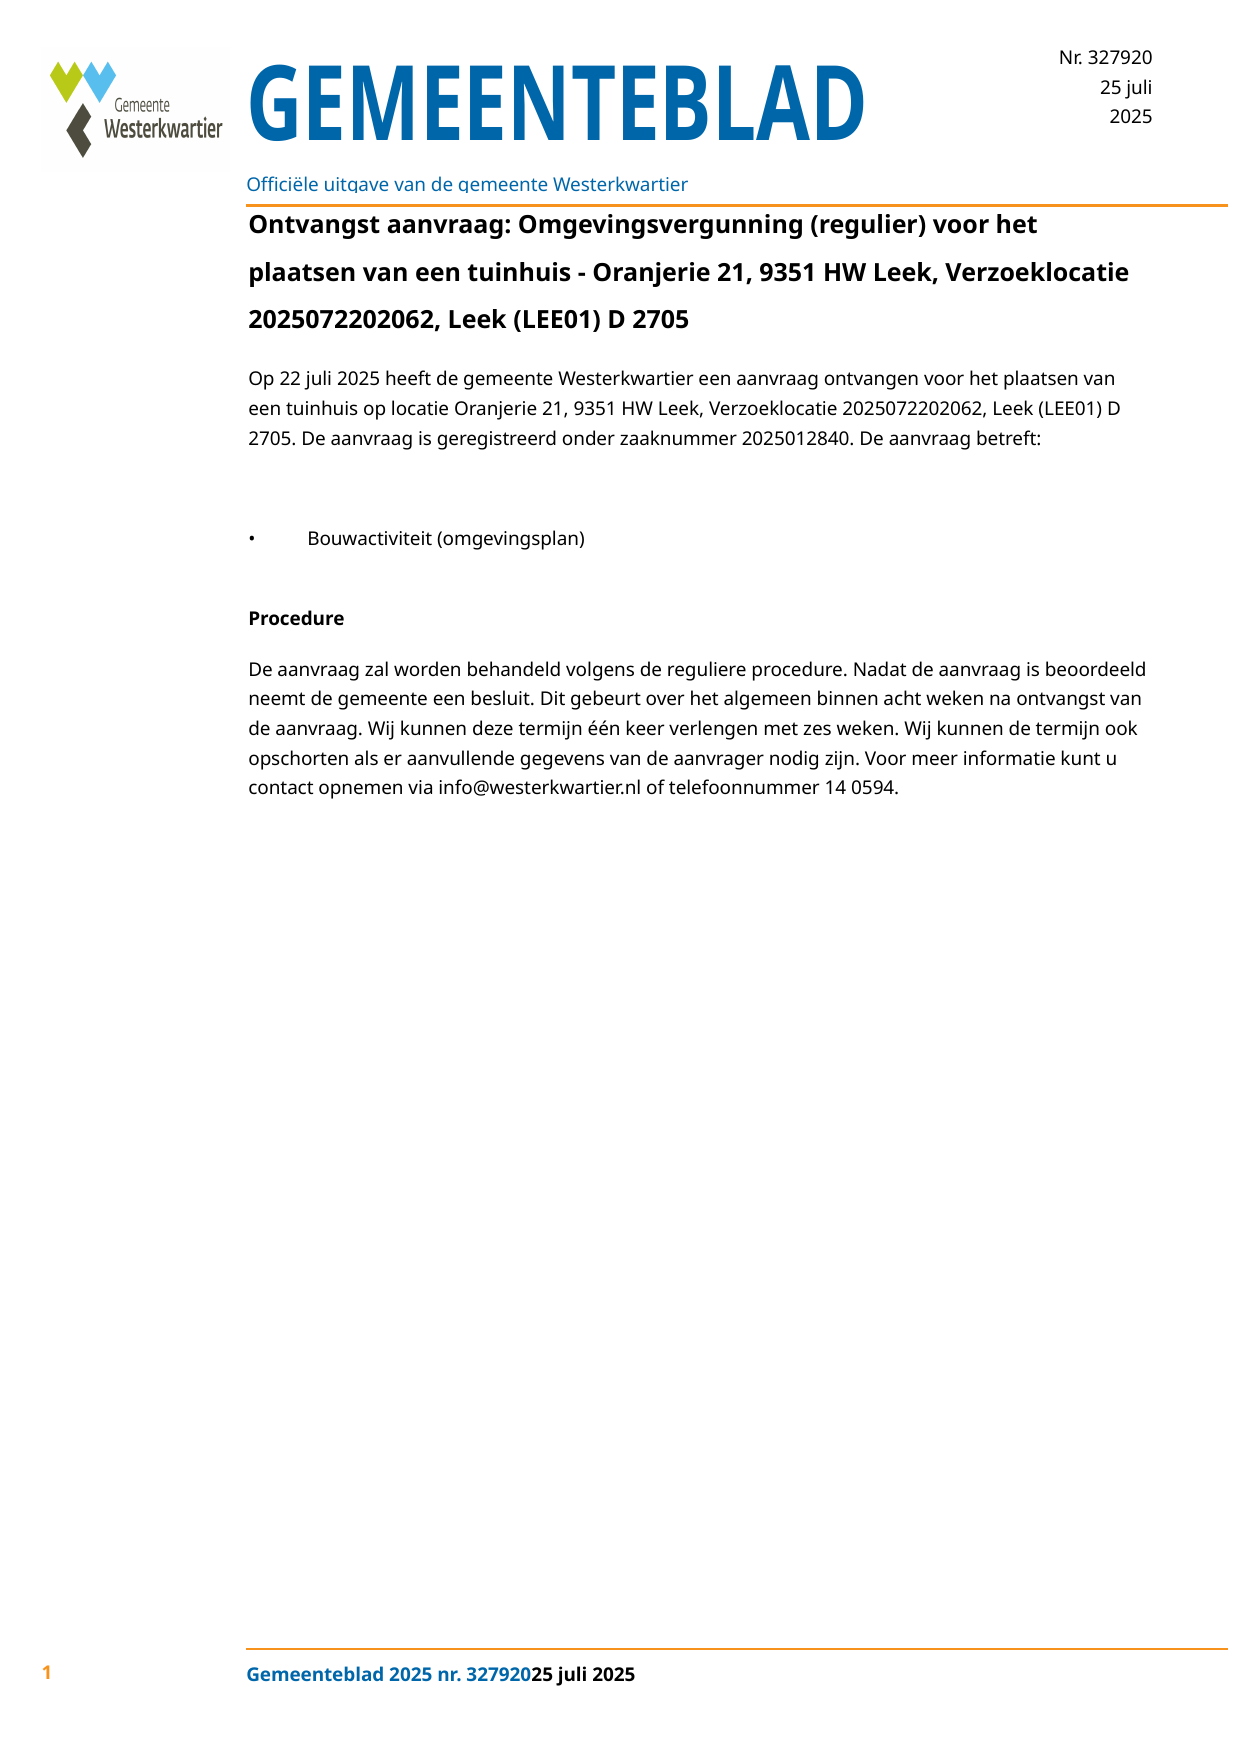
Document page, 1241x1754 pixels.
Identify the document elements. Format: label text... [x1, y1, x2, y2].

text Ontvangst aanvraag: Omgevingsvergunning (regulier) voor het plaatsen van een tuinhuis - Oranjerie 21, 9351 HW Leek, Verzoeklocatie 2025072202062, Leek (LEE01) D 2705 [248, 207, 1152, 336]
list Bouwactiviteit (omgevingsplan) [248, 526, 1152, 551]
text Procedure [248, 606, 1152, 631]
picture [41, 47, 231, 172]
text De aanvraag zal worden behandeld volgens de reguliere procedure. Nadat de aanvraag is beoordeeld neemt de gemeente een besluit. Dit gebeurt over het algemeen binnen acht weken na ontvangst van de aanvraag. Wij kunnen deze termijn één keer verlengen met zes weken. Wij kunnen de termijn ook opschorten als er aanvullende gegevens van de aanvrager nodig zijn. Voor meer informatie kunt u contact opnemen via info@westerkwartier.nl of telefoonnummer 14 0594. [248, 656, 1152, 800]
text Op 22 juli 2025 heeft de gemeente Westerkwartier een aanvraag ontvangen voor het plaatsen van een tuinhuis op locatie Oranjerie 21, 9351 HW Leek, Verzoeklocatie 2025072202062, Leek (LEE01) D 2705. De aanvraag is geregistreerd onder zaaknummer 2025012840. De aanvraag betreft: [248, 366, 1152, 450]
